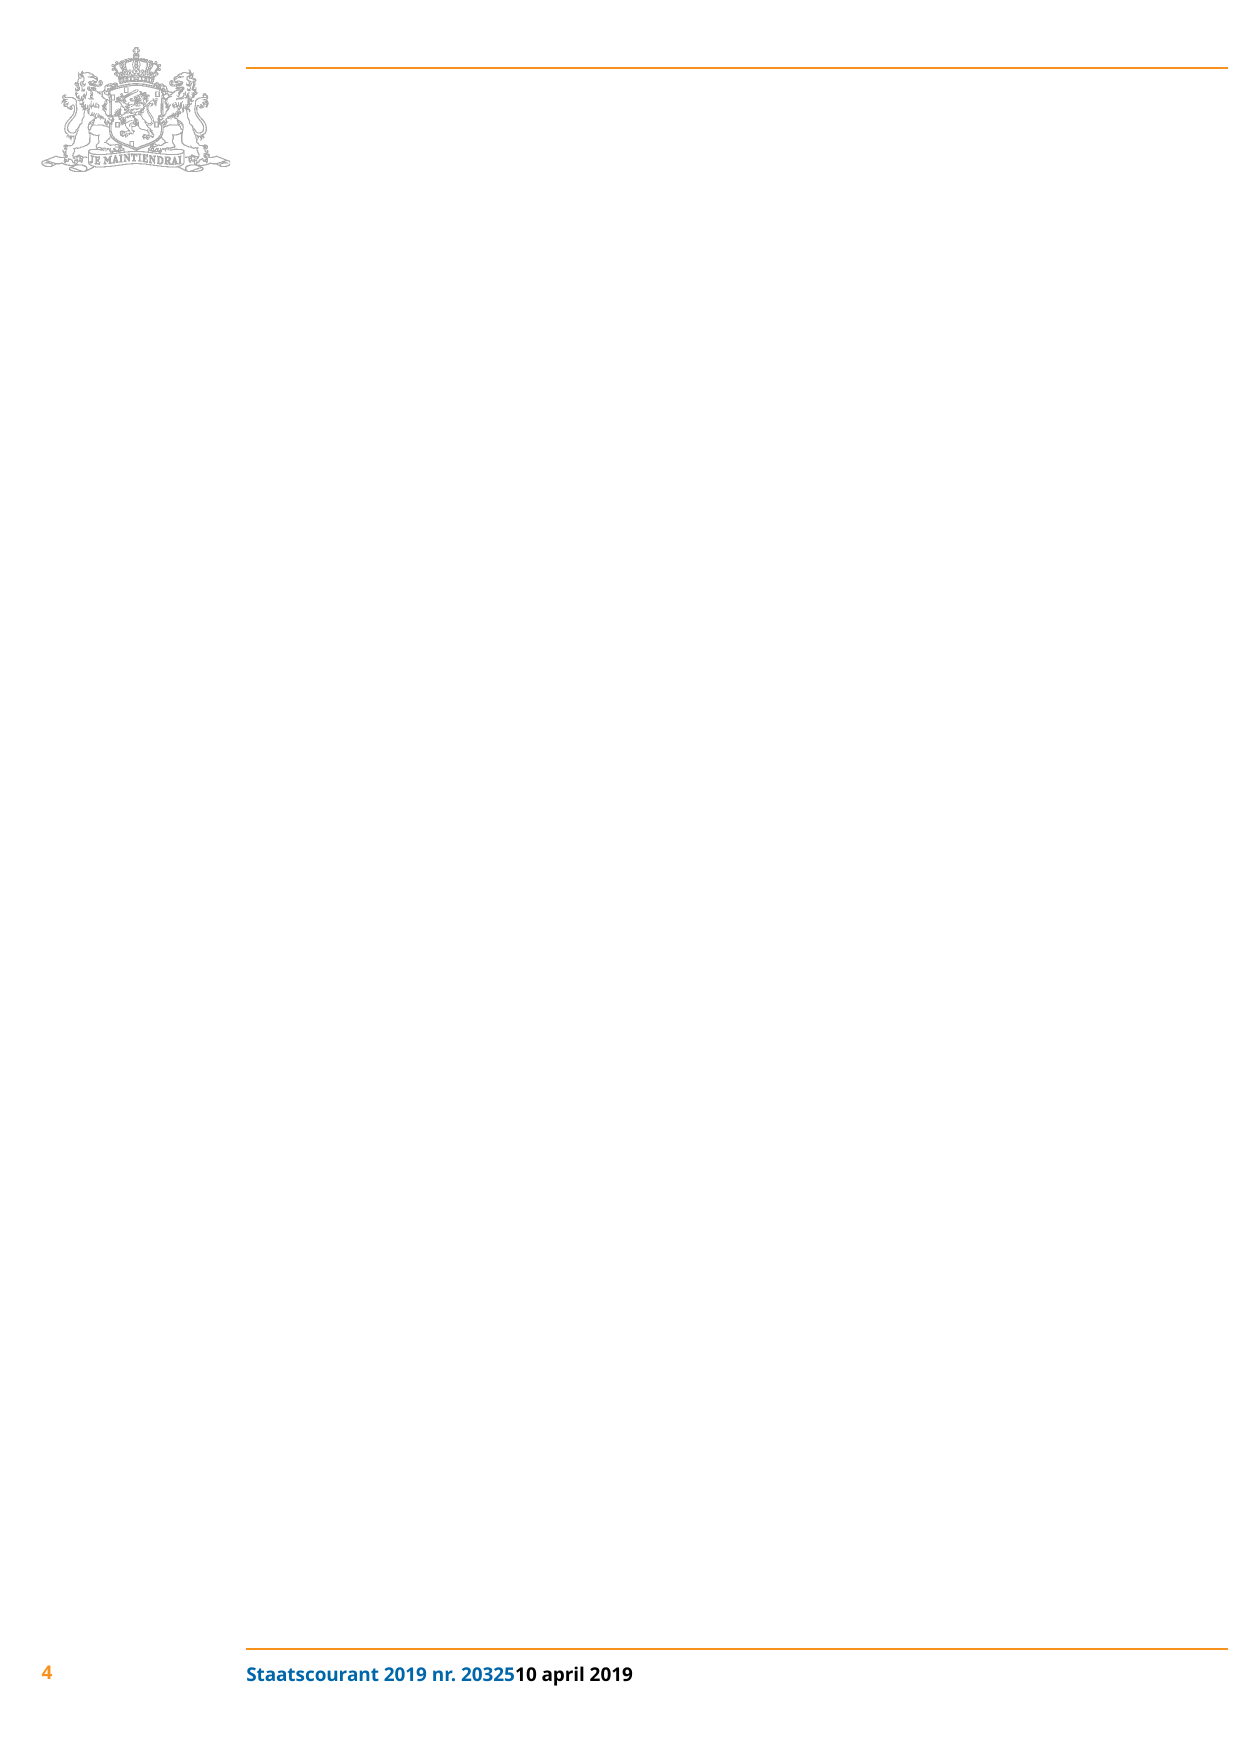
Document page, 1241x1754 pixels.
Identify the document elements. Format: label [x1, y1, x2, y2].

picture [41, 47, 231, 172]
